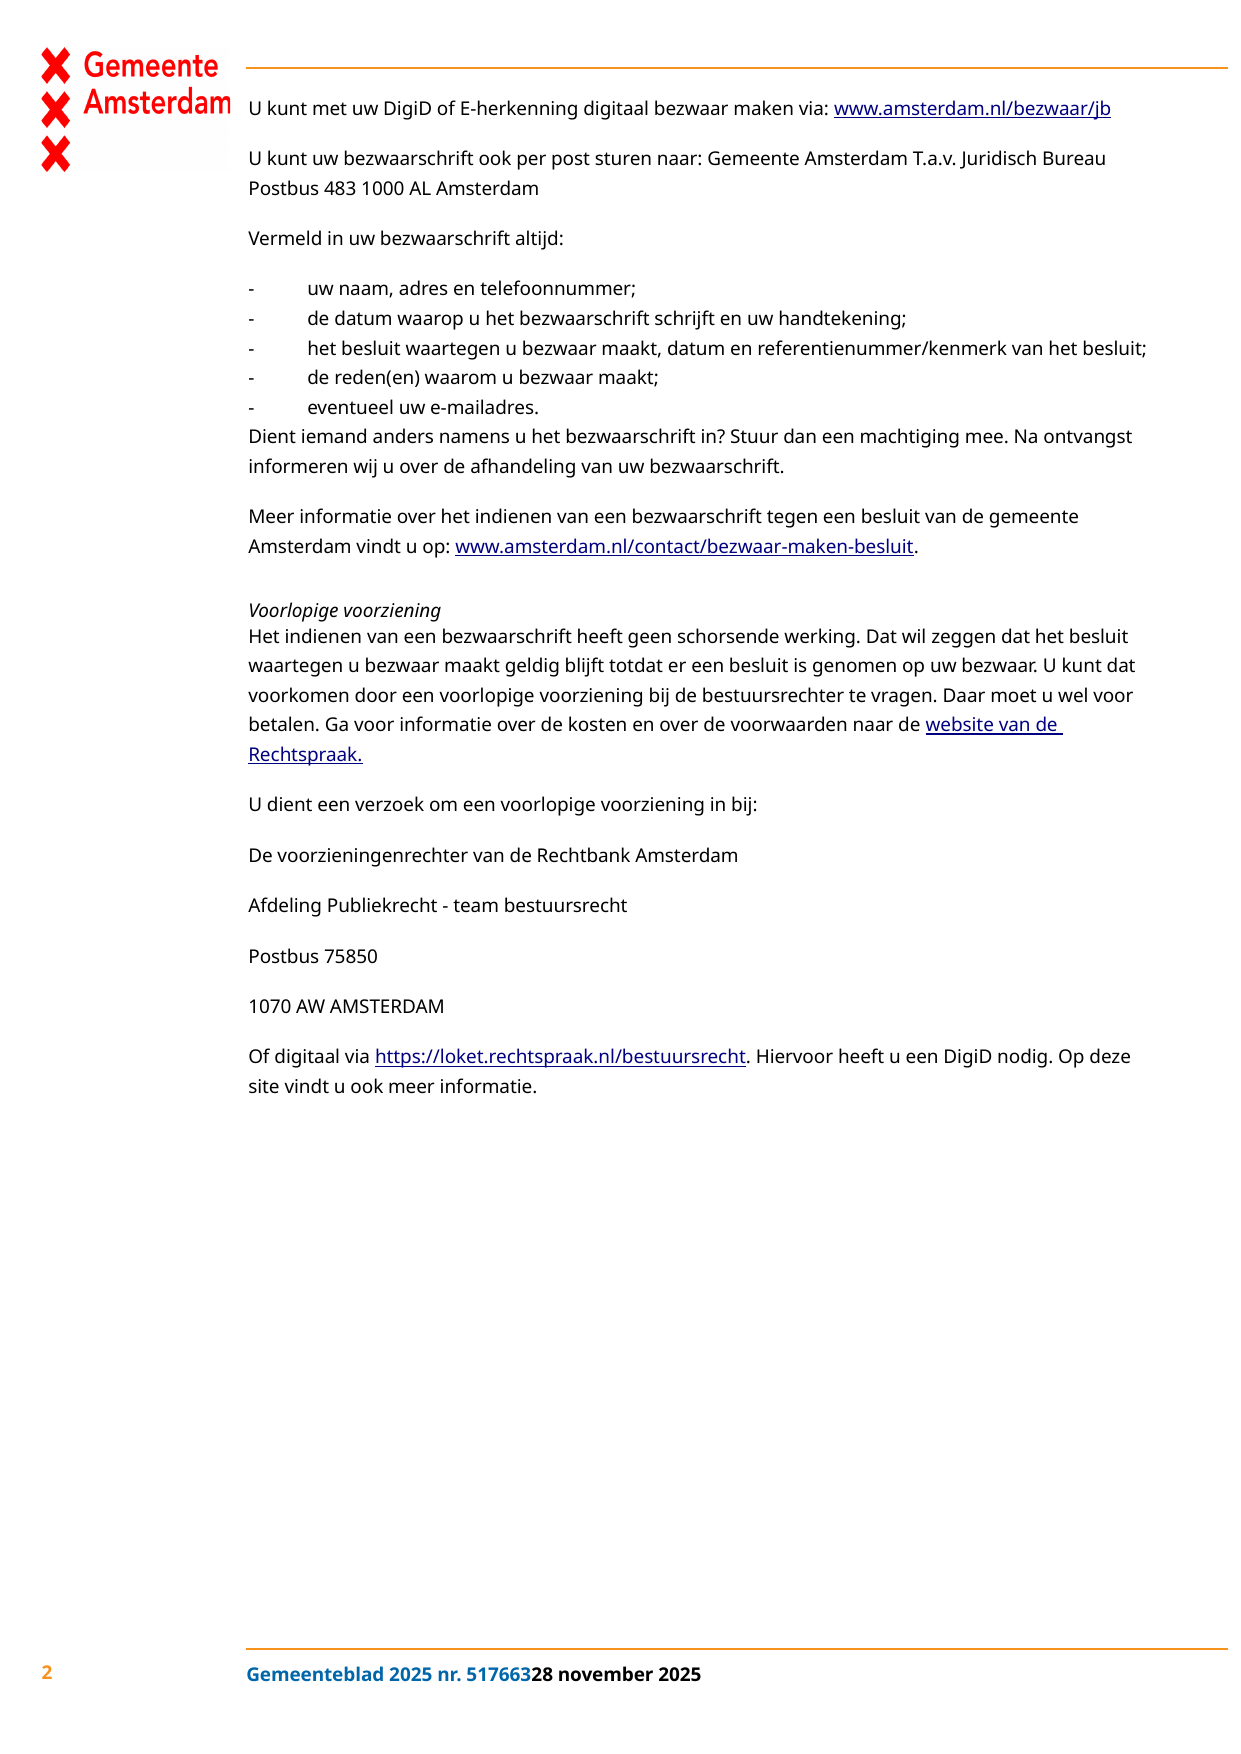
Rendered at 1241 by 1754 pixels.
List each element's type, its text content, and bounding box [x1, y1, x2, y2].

text Het indienen van een bezwaarschrift heeft geen schorsende werking. Dat wil zeggen dat het besluit waartegen u bezwaar maakt geldig blijft totdat er een besluit is genomen op uw bezwaar. U kunt dat voorkomen door een voorlopige voorziening bij de bestuursrechter te vragen. Daar moet u wel voor betalen. Ga voor informatie over de kosten en over de voorwaarden naar de website van de Rechtspraak. [248, 623, 1152, 767]
list uw naam, adres en telefoonnummer; [248, 276, 1152, 301]
list de reden(en) waarom u bezwaar maakt; [248, 364, 1152, 390]
text Vermeld in uw bezwaarschrift altijd: [248, 225, 1152, 251]
text U kunt met uw DigiD of E-herkenning digitaal bezwaar maken via: www.amsterdam.nl/bezwaar/jb [248, 95, 1152, 121]
list de datum waarop u het bezwaarschrift schrijft en uw handtekening; [248, 305, 1152, 331]
text Dient iemand anders namens u het bezwaarschrift in? Stuur dan een machtiging mee. Na ontvangst informeren wij u over de afhandeling van uw bezwaarschrift. [248, 423, 1152, 479]
list het besluit waartegen u bezwaar maakt, datum en referentienummer/kenmerk van het besluit; [248, 335, 1152, 361]
text U kunt uw bezwaarschrift ook per post sturen naar: Gemeente Amsterdam T.a.v. Juridisch Bureau Postbus 483 1000 AL Amsterdam [248, 145, 1152, 201]
text 1070 AW AMSTERDAM [248, 993, 1152, 1019]
text De voorzieningenrechter van de Rechtbank Amsterdam [248, 842, 1152, 868]
text U dient een verzoek om een voorlopige voorziening in bij: [248, 792, 1152, 817]
picture [41, 47, 231, 172]
text Postbus 75850 [248, 943, 1152, 968]
list eventueel uw e-mailadres. [248, 394, 1152, 420]
text Voorlopige voorziening [248, 597, 1152, 623]
text Afdeling Publiekrecht - team bestuursrecht [248, 892, 1152, 918]
text Of digitaal via https://loket.rechtspraak.nl/bestuursrecht. Hiervoor heeft u een DigiD nodig. Op deze site vindt u ook meer informatie. [248, 1044, 1152, 1099]
text Meer informatie over het indienen van een bezwaarschrift tegen een besluit van de gemeente Amsterdam vindt u op: www.amsterdam.nl/contact/bezwaar-maken-besluit. [248, 503, 1152, 559]
